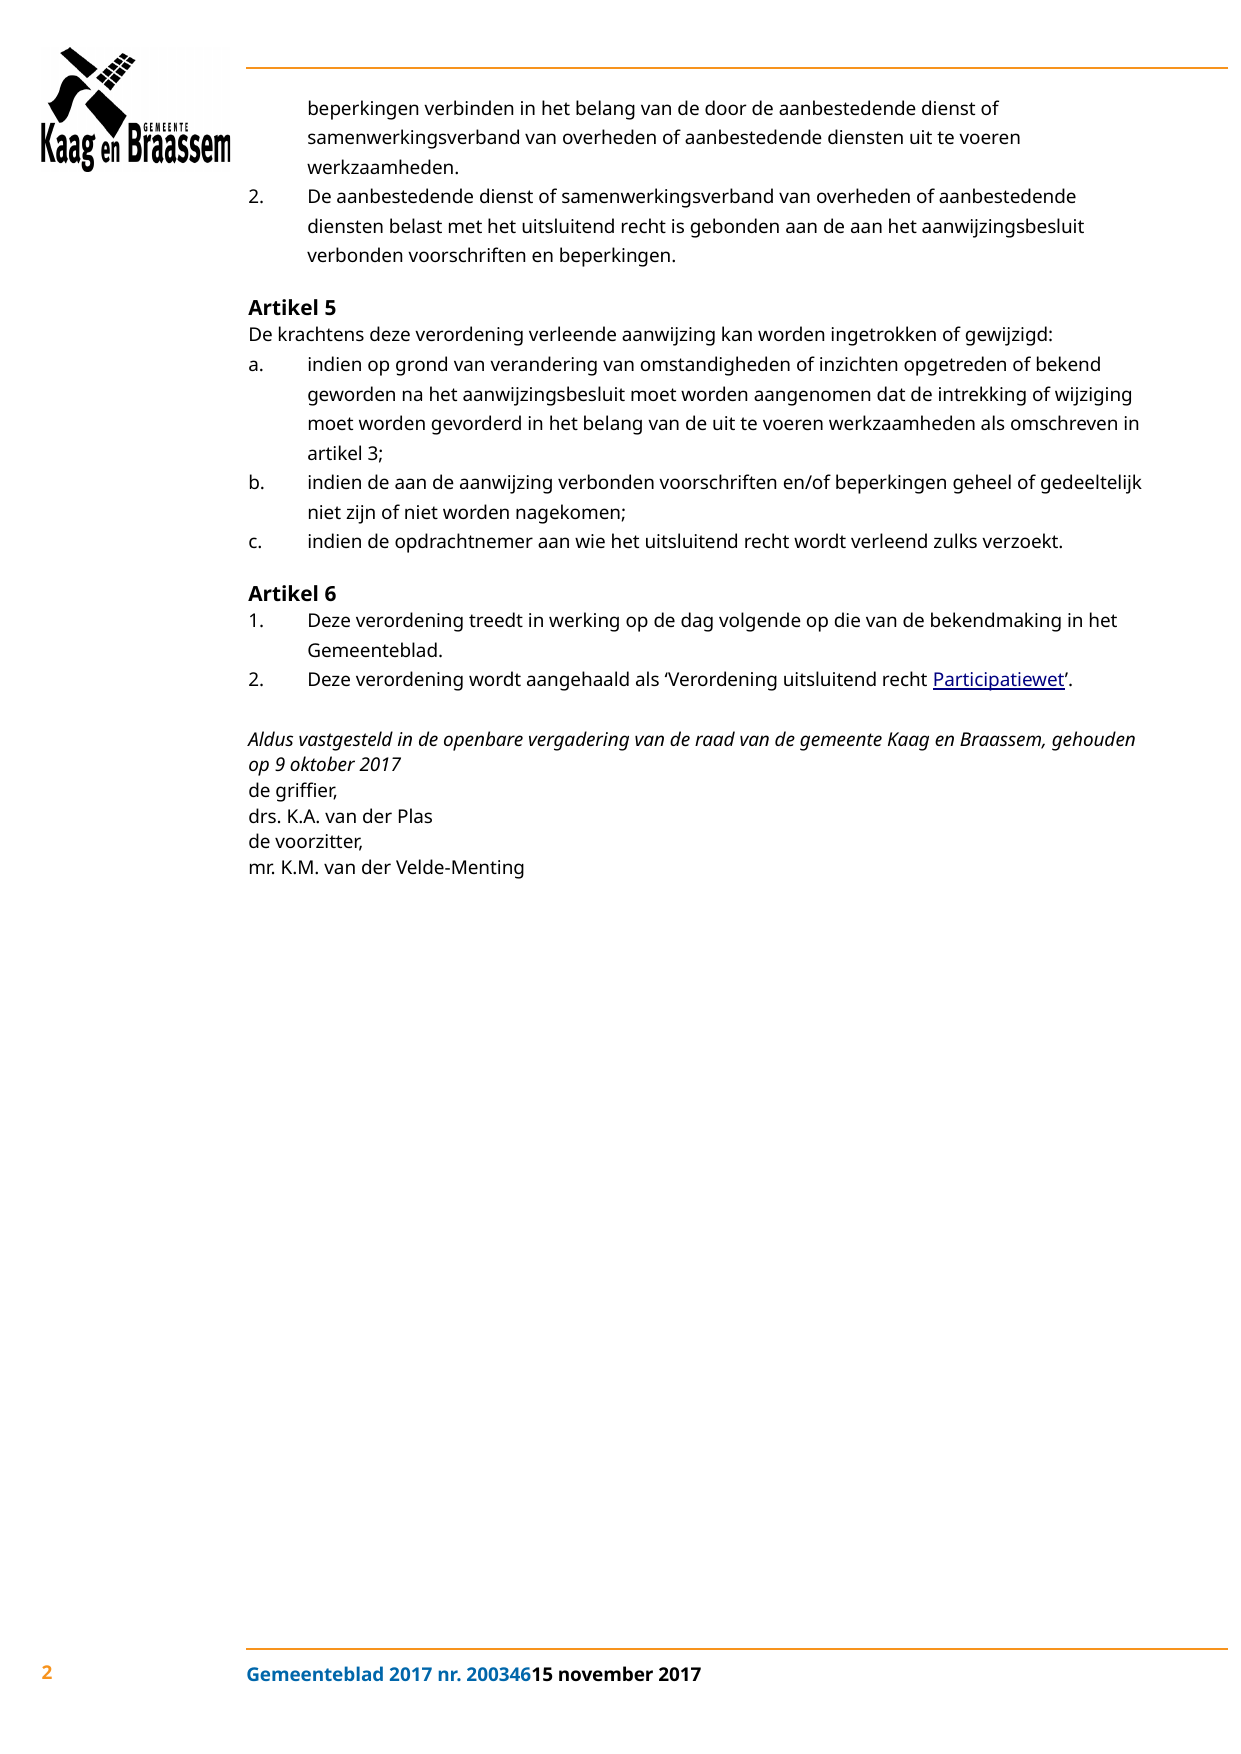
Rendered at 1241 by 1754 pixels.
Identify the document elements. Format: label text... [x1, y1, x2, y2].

list Deze verordening wordt aangehaald als ‘Verordening uitsluitend recht Participatiewet’. [248, 667, 1152, 692]
list De aanbestedende dienst of samenwerkingsverband van overheden of aanbestedende diensten belast met het uitsluitend recht is gebonden aan de aan het aanwijzingsbesluit verbonden voorschriften en beperkingen. [248, 183, 1152, 268]
text De krachtens deze verordening verleende aanwijzing kan worden ingetrokken of gewijzigd: [248, 322, 1152, 347]
text drs. K.A. van der Plas [248, 803, 1152, 829]
picture [41, 47, 231, 172]
list indien de aan de aanwijzing verbonden voorschriften en/of beperkingen geheel of gedeeltelijk niet zijn of niet worden nagekomen; [248, 469, 1152, 525]
text Aldus vastgesteld in de openbare vergadering van de raad van de gemeente Kaag en Braassem, gehouden op 9 oktober 2017 [248, 726, 1152, 777]
text de voorzitter, [248, 829, 1152, 854]
list beperkingen verbinden in het belang van de door de aanbestedende dienst of samenwerkingsverband van overheden of aanbestedende diensten uit te voeren werkzaamheden. [248, 95, 1152, 180]
text de griffier, [248, 777, 1152, 803]
list Deze verordening treedt in werking op de dag volgende op die van de bekendmaking in het Gemeenteblad. [248, 607, 1152, 663]
list indien op grond van verandering van omstandigheden of inzichten opgetreden of bekend geworden na het aanwijzingsbesluit moet worden aangenomen dat de intrekking of wijziging moet worden gevorderd in het belang van de uit te voeren werkzaamheden als omschreven in artikel 3; [248, 351, 1152, 466]
text mr. K.M. van der Velde-Menting [248, 854, 1152, 880]
list indien de opdrachtnemer aan wie het uitsluitend recht wordt verleend zulks verzoekt. [248, 529, 1152, 554]
text Artikel 5 [248, 293, 1152, 322]
text Artikel 6 [248, 579, 1152, 607]
